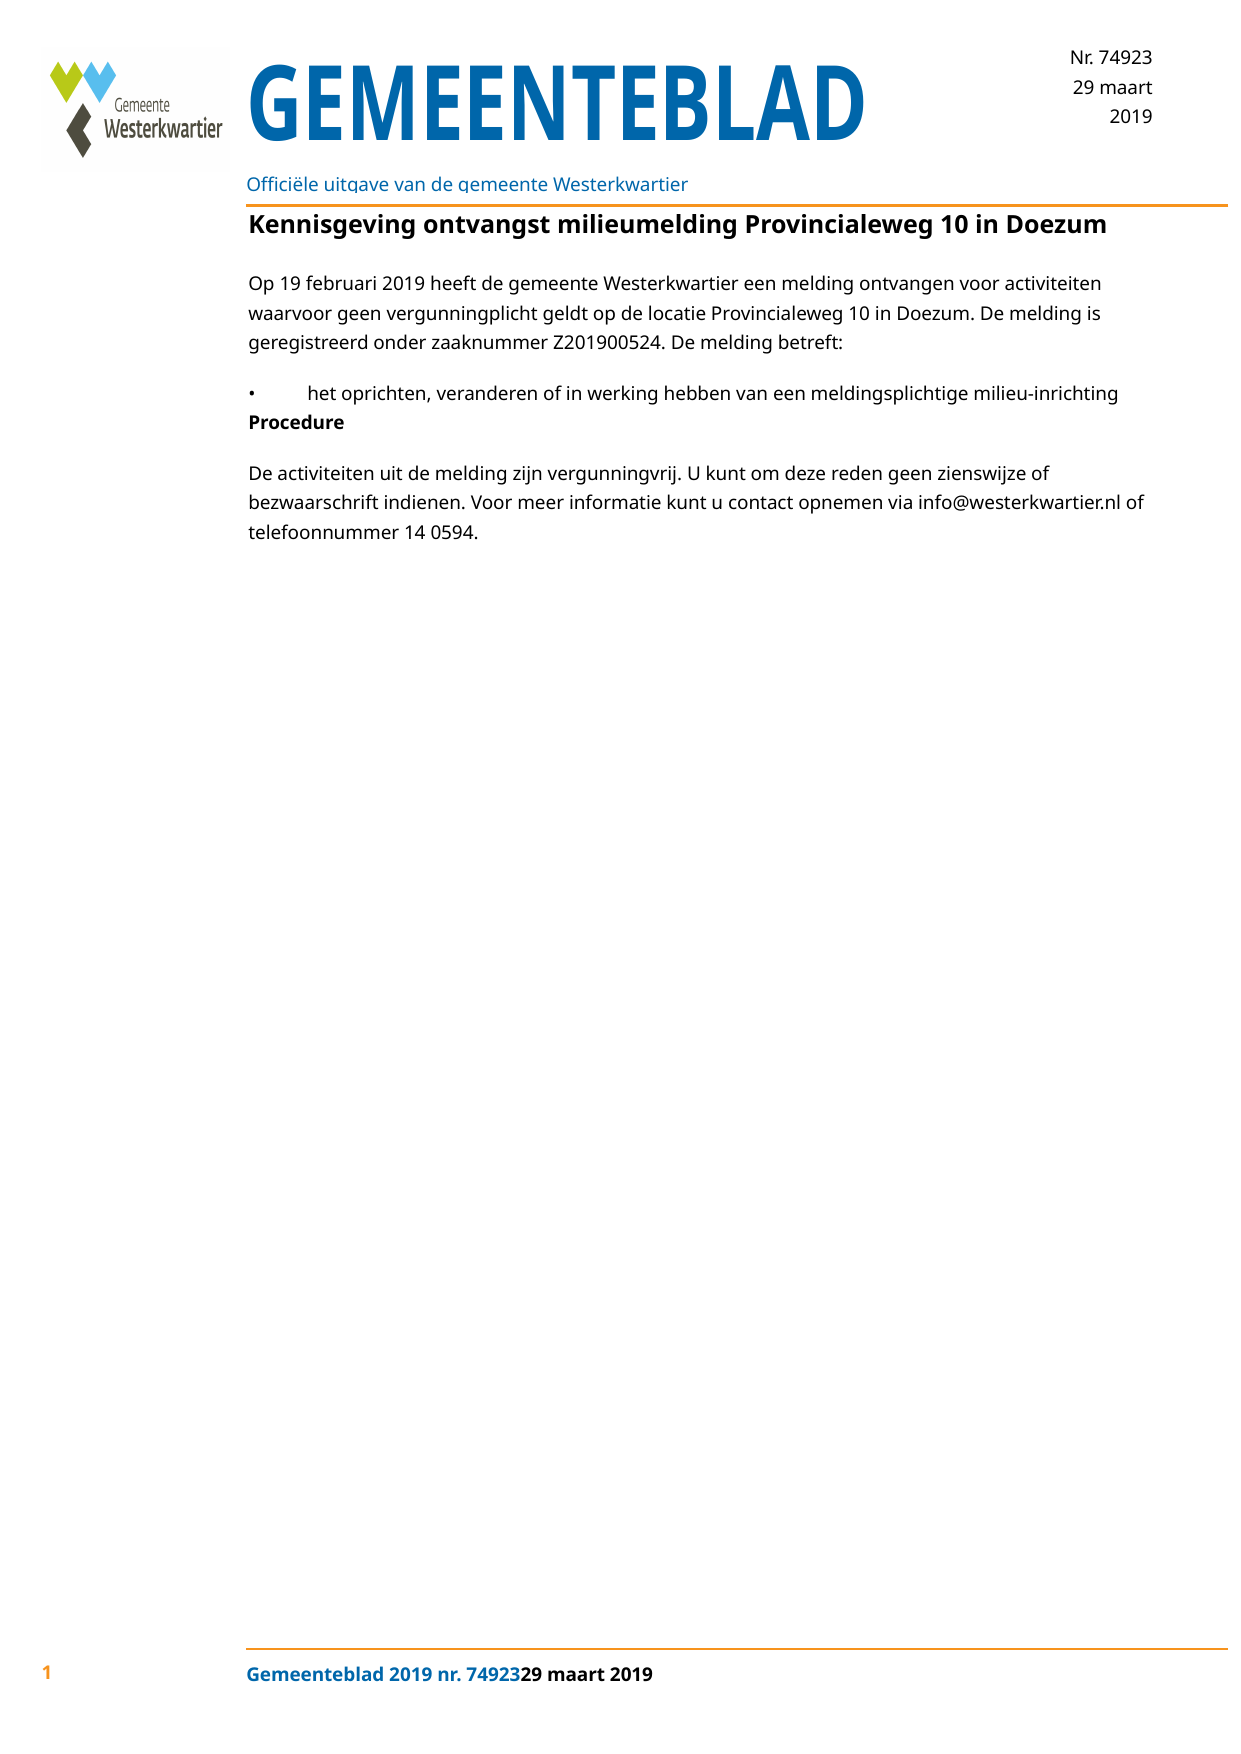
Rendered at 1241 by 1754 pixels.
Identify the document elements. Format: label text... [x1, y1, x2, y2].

picture [41, 47, 231, 172]
text Op 19 februari 2019 heeft de gemeente Westerkwartier een melding ontvangen voor activiteiten waarvoor geen vergunningplicht geldt op de locatie Provincialeweg 10 in Doezum. De melding is geregistreerd onder zaaknummer Z201900524. De melding betreft: [248, 270, 1152, 355]
text Kennisgeving ontvangst milieumelding Provincialeweg 10 in Doezum [248, 207, 1152, 241]
list het oprichten, veranderen of in werking hebben van een meldingsplichtige milieu-inrichting [248, 380, 1152, 406]
text Procedure [248, 409, 1152, 435]
text De activiteiten uit de melding zijn vergunningvrij. U kunt om deze reden geen zienswijze of bezwaarschrift indienen. Voor meer informatie kunt u contact opnemen via info@westerkwartier.nl of telefoonnummer 14 0594. [248, 460, 1152, 545]
